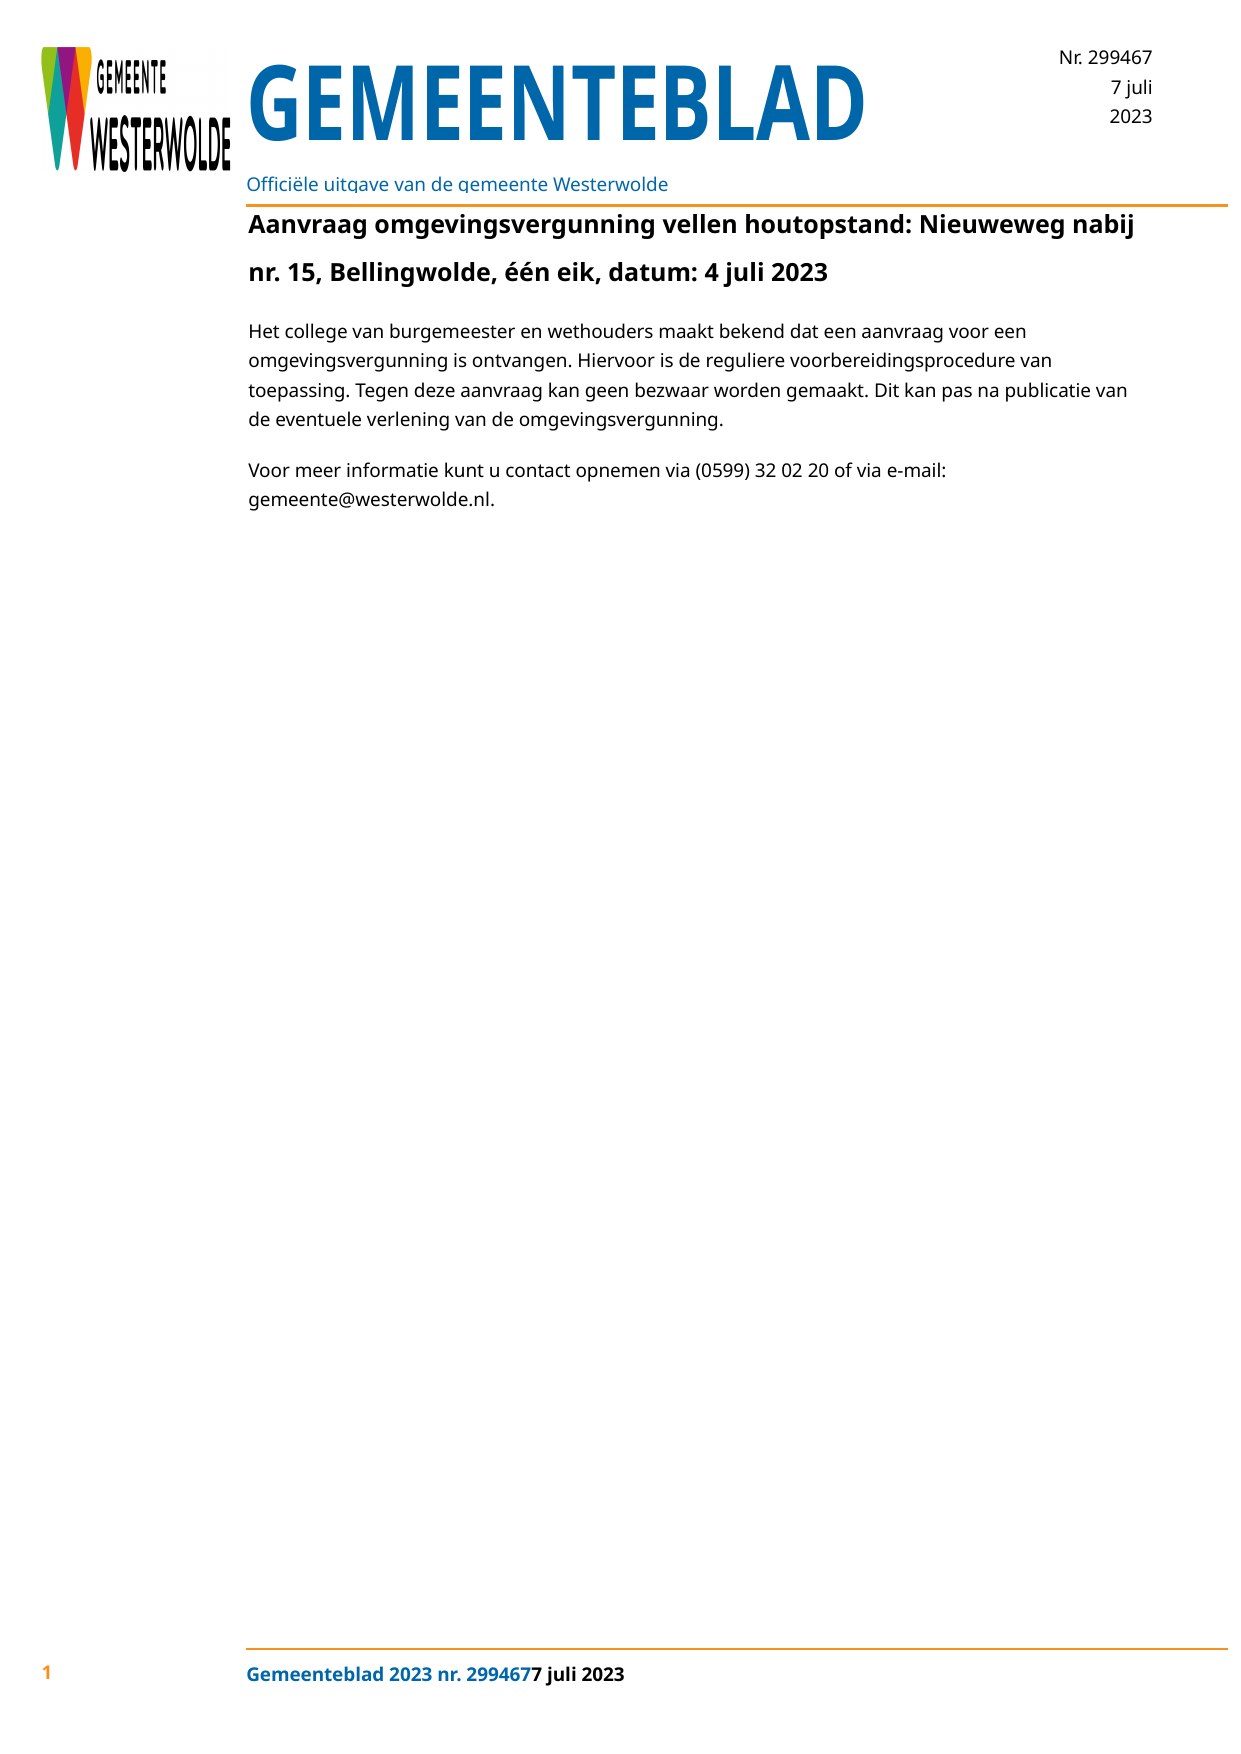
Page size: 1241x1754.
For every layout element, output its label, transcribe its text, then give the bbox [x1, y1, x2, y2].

text Het college van burgemeester en wethouders maakt bekend dat een aanvraag voor een omgevingsvergunning is ontvangen. Hiervoor is de reguliere voorbereidingsprocedure van toepassing. Tegen deze aanvraag kan geen bezwaar worden gemaakt. Dit kan pas na publicatie van de eventuele verlening van de omgevingsvergunning. [248, 318, 1152, 432]
picture [41, 47, 231, 172]
text Voor meer informatie kunt u contact opnemen via (0599) 32 02 20 of via e-mail: gemeente@westerwolde.nl. [248, 457, 1152, 512]
text Aanvraag omgevingsvergunning vellen houtopstand: Nieuweweg nabij nr. 15, Bellingwolde, één eik, datum: 4 juli 2023 [248, 207, 1152, 288]
